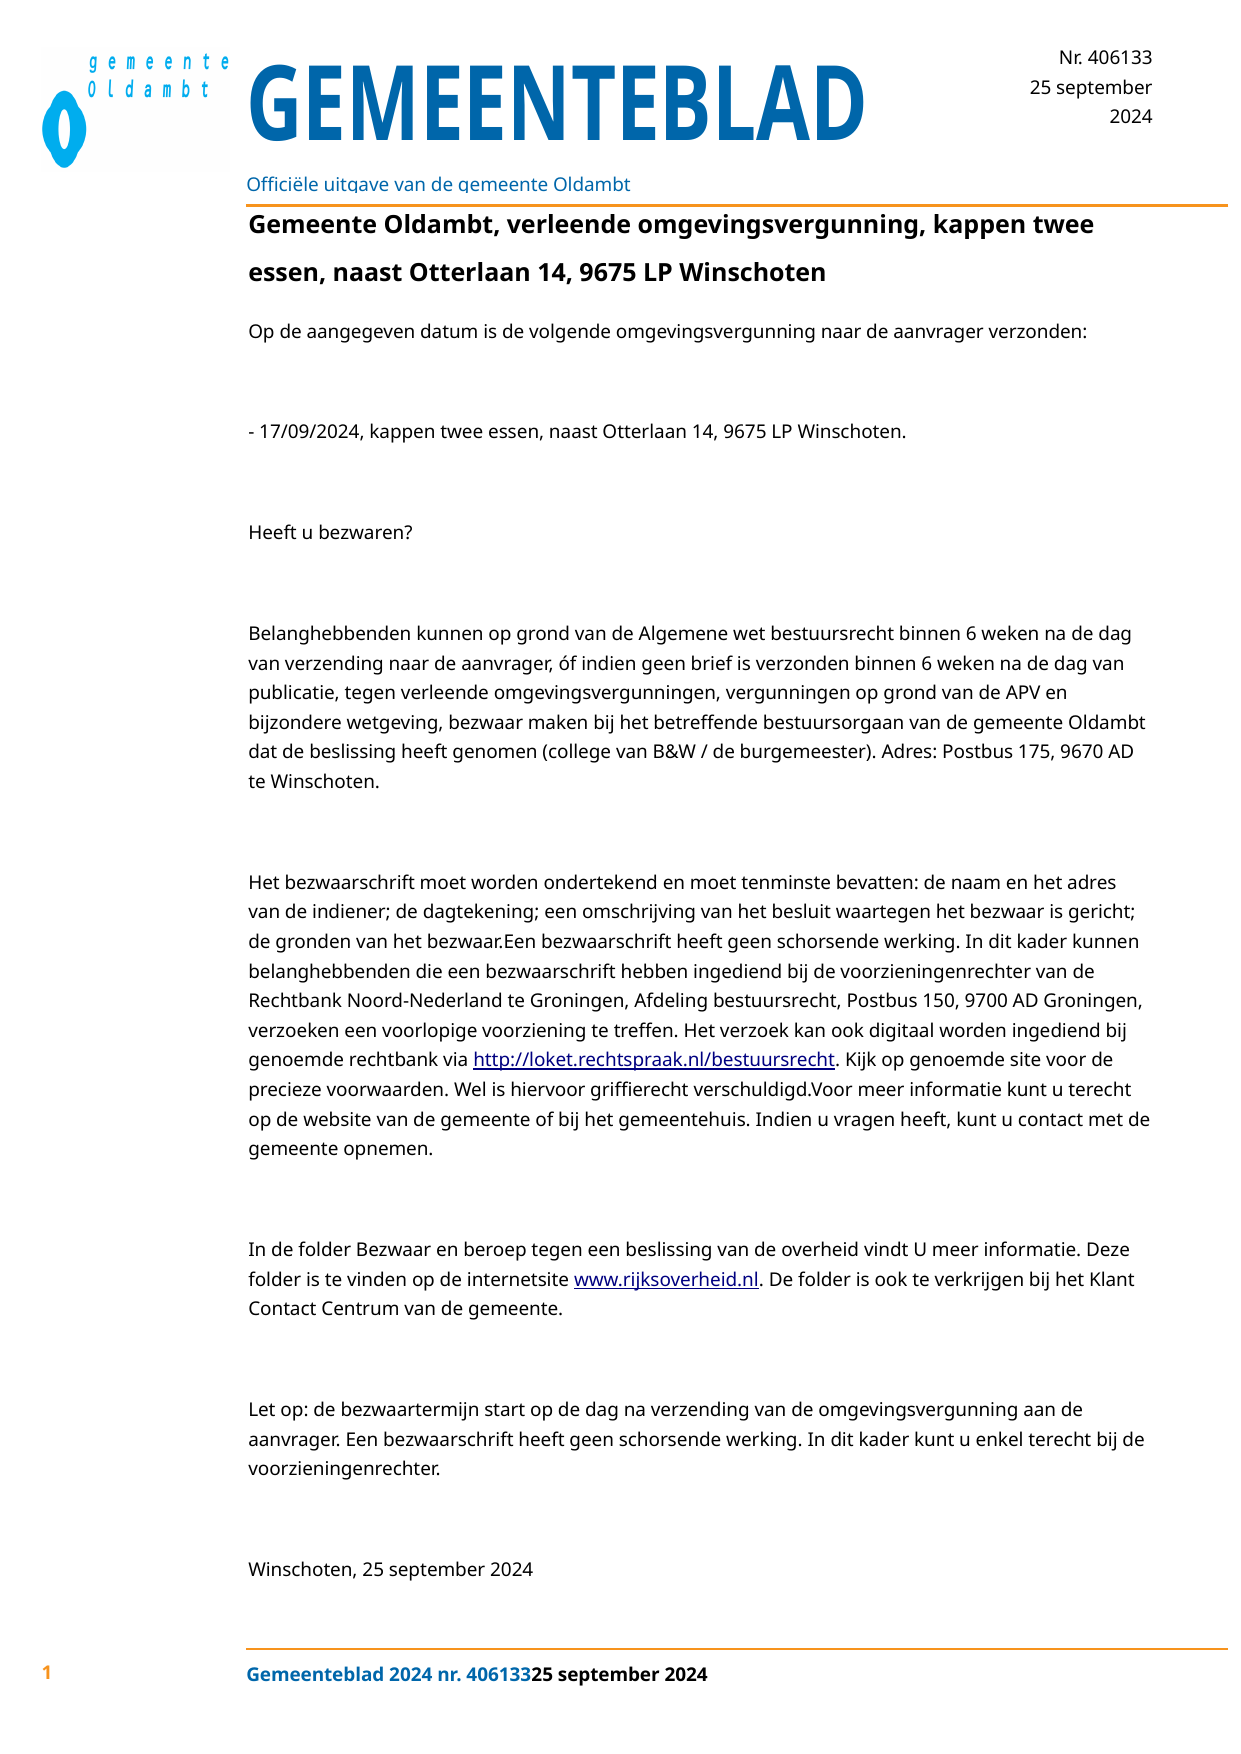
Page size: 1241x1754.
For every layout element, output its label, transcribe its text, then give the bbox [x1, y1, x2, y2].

text - 17/09/2024, kappen twee essen, naast Otterlaan 14, 9675 LP Winschoten. [248, 419, 1152, 444]
text Belanghebbenden kunnen op grond van de Algemene wet bestuursrecht binnen 6 weken na de dag van verzending naar de aanvrager, óf indien geen brief is verzonden binnen 6 weken na de dag van publicatie, tegen verleende omgevingsvergunningen, vergunningen op grond van de APV en bijzondere wetgeving, bezwaar maken bij het betreffende bestuursorgaan van de gemeente Oldambt dat de beslissing heeft genomen (college van B&W / de burgemeester). Adres: Postbus 175, 9670 AD te Winschoten. [248, 620, 1152, 794]
text Op de aangegeven datum is de volgende omgevingsvergunning naar de aanvrager verzonden: [248, 318, 1152, 344]
text Winschoten, 25 september 2024 [248, 1556, 1152, 1582]
text In de folder Bezwaar en beroep tegen een beslissing van de overheid vindt U meer informatie. Deze folder is te vinden op de internetsite www.rijksoverheid.nl. De folder is ook te verkrijgen bij het Klant Contact Centrum van de gemeente. [248, 1236, 1152, 1321]
text Heeft u bezwaren? [248, 519, 1152, 545]
text Gemeente Oldambt, verleende omgevingsvergunning, kappen twee essen, naast Otterlaan 14, 9675 LP Winschoten [248, 207, 1152, 288]
text Let op: de bezwaartermijn start op de dag na verzending van de omgevingsvergunning aan de aanvrager. Een bezwaarschrift heeft geen schorsende werking. In dit kader kunt u enkel terecht bij de voorzieningenrechter. [248, 1396, 1152, 1481]
picture [41, 47, 231, 172]
text Het bezwaarschrift moet worden ondertekend en moet tenminste bevatten: de naam en het adres van de indiener; de dagtekening; een omschrijving van het besluit waartegen het bezwaar is gericht; de gronden van het bezwaar.Een bezwaarschrift heeft geen schorsende werking. In dit kader kunnen belanghebbenden die een bezwaarschrift hebben ingediend bij de voorzieningenrechter van de Rechtbank Noord-Nederland te Groningen, Afdeling bestuursrecht, Postbus 150, 9700 AD Groningen, verzoeken een voorlopige voorziening te treffen. Het verzoek kan ook digitaal worden ingediend bij genoemde rechtbank via http://loket.rechtspraak.nl/bestuursrecht. Kijk op genoemde site voor de precieze voorwaarden. Wel is hiervoor griffierecht verschuldigd.Voor meer informatie kunt u terecht op de website van de gemeente of bij het gemeentehuis. Indien u vragen heeft, kunt u contact met de gemeente opnemen. [248, 869, 1152, 1161]
